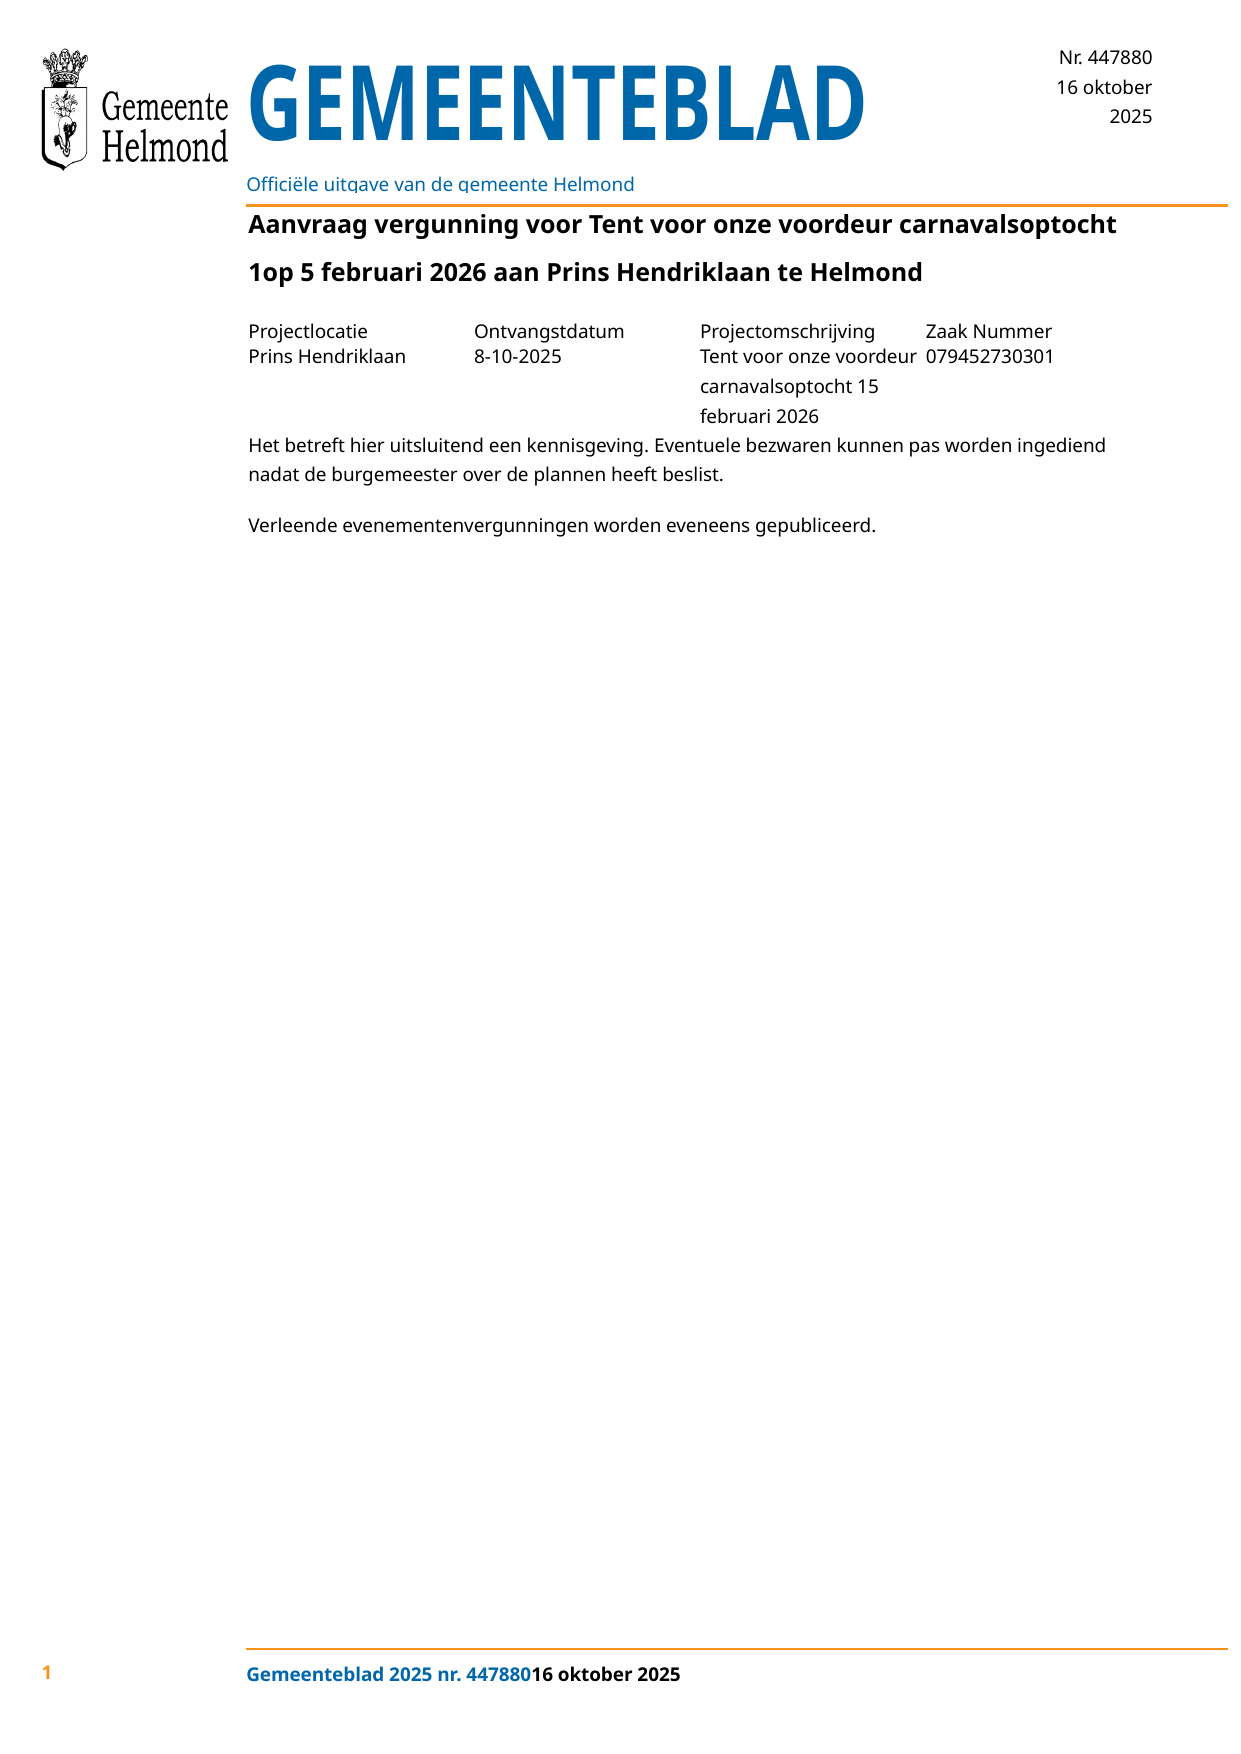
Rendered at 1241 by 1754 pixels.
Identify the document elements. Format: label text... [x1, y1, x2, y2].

table_cell Tent voor onze voordeur carnavalsoptocht 15 februari 2026 [700, 344, 926, 429]
table_cell 8-10-2025 [474, 344, 700, 429]
table_header Projectomschrijving [700, 318, 926, 344]
table_header Projectlocatie [248, 318, 474, 344]
table_cell 079452730301 [926, 344, 1152, 429]
text Het betreft hier uitsluitend een kennisgeving. Eventuele bezwaren kunnen pas worden ingediend nadat de burgemeester over de plannen heeft beslist. [248, 432, 1152, 487]
table_header Zaak Nummer [926, 318, 1152, 344]
picture [41, 47, 231, 172]
table_header Ontvangstdatum [474, 318, 700, 344]
text Aanvraag vergunning voor Tent voor onze voordeur carnavalsoptocht 1op 5 februari 2026 aan Prins Hendriklaan te Helmond [248, 207, 1152, 288]
table_cell Prins Hendriklaan [248, 344, 474, 429]
text Verleende evenementenvergunningen worden eveneens gepubliceerd. [248, 512, 1152, 538]
